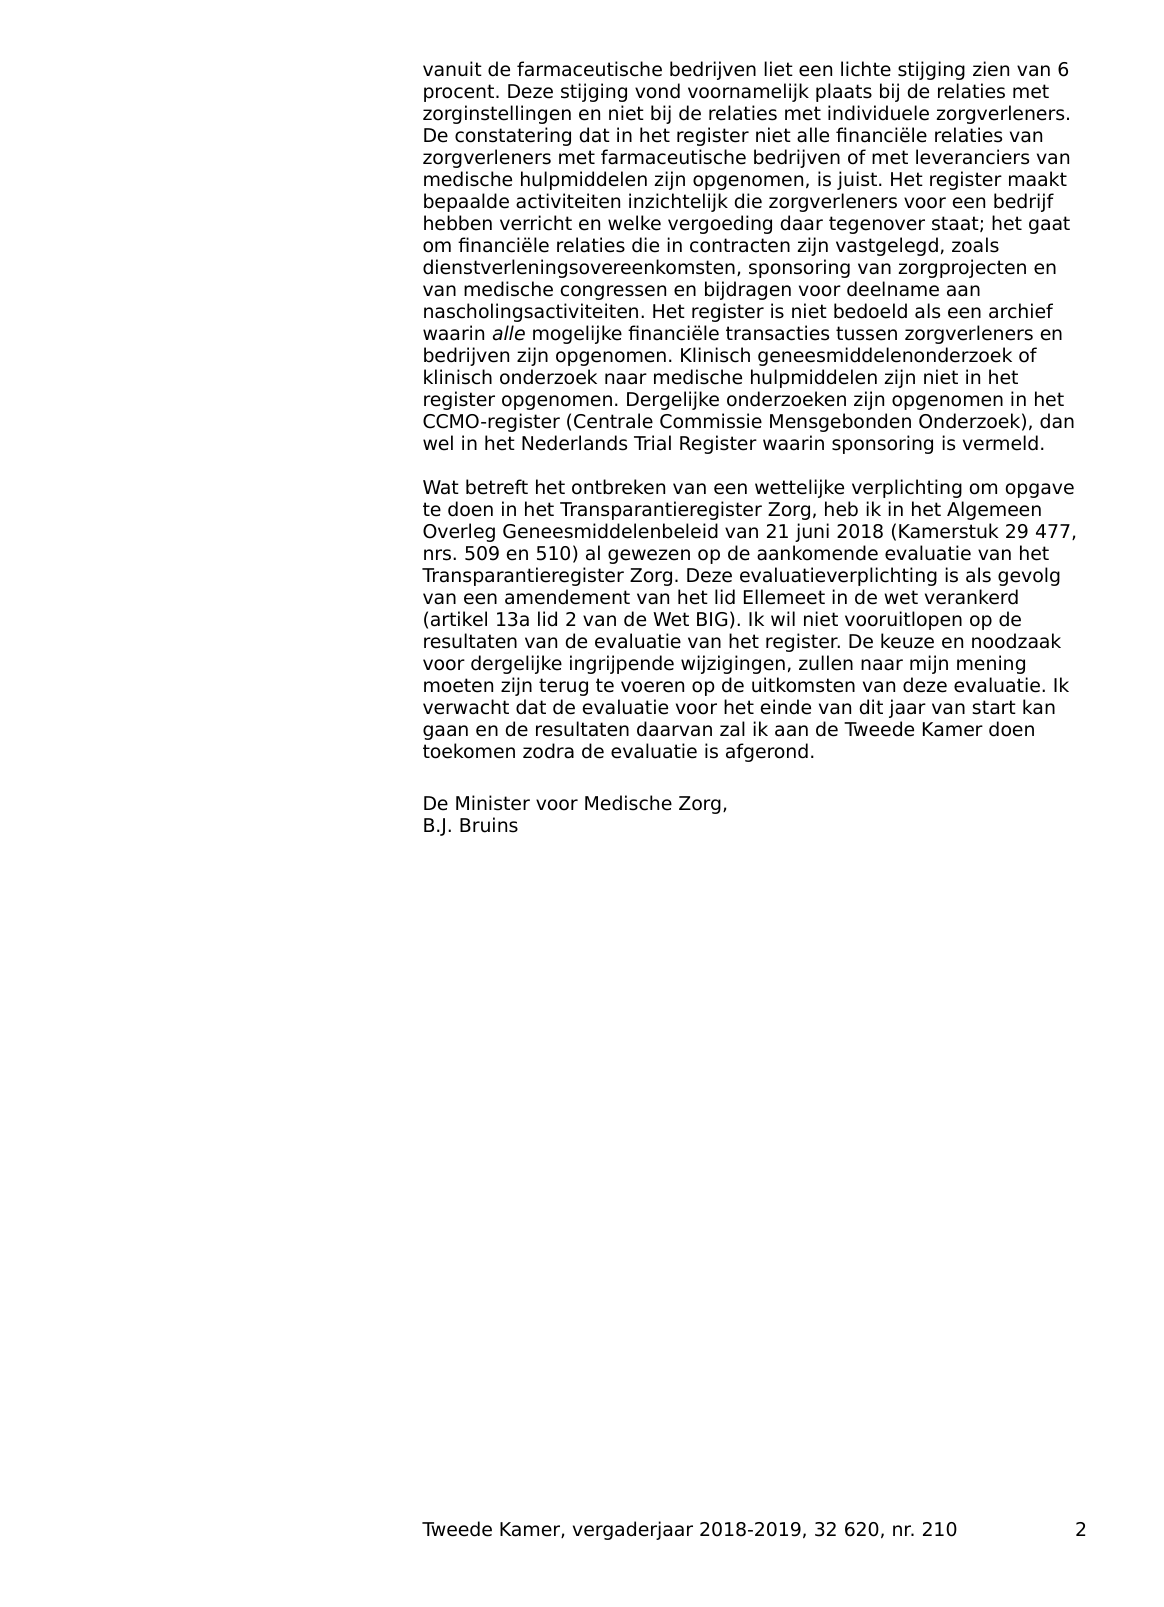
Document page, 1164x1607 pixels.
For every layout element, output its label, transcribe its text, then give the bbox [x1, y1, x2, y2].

text De Minister voor Medische Zorg, B.J. Bruins [422, 793, 1087, 837]
text De constatering dat in het register niet alle financiële relaties van zorgverleners met farmaceutische bedrijven of met leveranciers van medische hulpmiddelen zijn opgenomen, is juist. Het register maakt bepaalde activiteiten inzichtelijk die zorgverleners voor een bedrijf hebben verricht en welke vergoeding daar tegenover staat; het gaat om financiële relaties die in contracten zijn vastgelegd, zoals dienstverleningsovereenkomsten, sponsoring van zorgprojecten en van medische congressen en bijdragen voor deelname aan nascholingsactiviteiten. Het register is niet bedoeld als een archief waarin alle mogelijke financiële transacties tussen zorgverleners en bedrijven zijn opgenomen. Klinisch geneesmiddelenonderzoek of klinisch onderzoek naar medische hulpmiddelen zijn niet in het register opgenomen. Dergelijke onderzoeken zijn opgenomen in het CCMO-register (Centrale Commissie Mensgebonden Onderzoek), dan wel in het Nederlands Trial Register waarin sponsoring is vermeld. [422, 125, 1087, 455]
text vanuit de farmaceutische bedrijven liet een lichte stijging zien van 6 procent. Deze stijging vond voornamelijk plaats bij de relaties met zorginstellingen en niet bij de relaties met individuele zorgverleners. [422, 59, 1087, 125]
text Wat betreft het ontbreken van een wettelijke verplichting om opgave te doen in het Transparantieregister Zorg, heb ik in het Algemeen Overleg Geneesmiddelenbeleid van 21 juni 2018 (Kamerstuk 29 477, nrs. 509 en 510) al gewezen op de aankomende evaluatie van het Transparantieregister Zorg. Deze evaluatieverplichting is als gevolg van een amendement van het lid Ellemeet in de wet verankerd (artikel 13a lid 2 van de Wet BIG). Ik wil niet vooruitlopen op de resultaten van de evaluatie van het register. De keuze en noodzaak voor dergelijke ingrijpende wijzigingen, zullen naar mijn mening moeten zijn terug te voeren op de uitkomsten van deze evaluatie. Ik verwacht dat de evaluatie voor het einde van dit jaar van start kan gaan en de resultaten daarvan zal ik aan de Tweede Kamer doen toekomen zodra de evaluatie is afgerond. [422, 477, 1087, 763]
